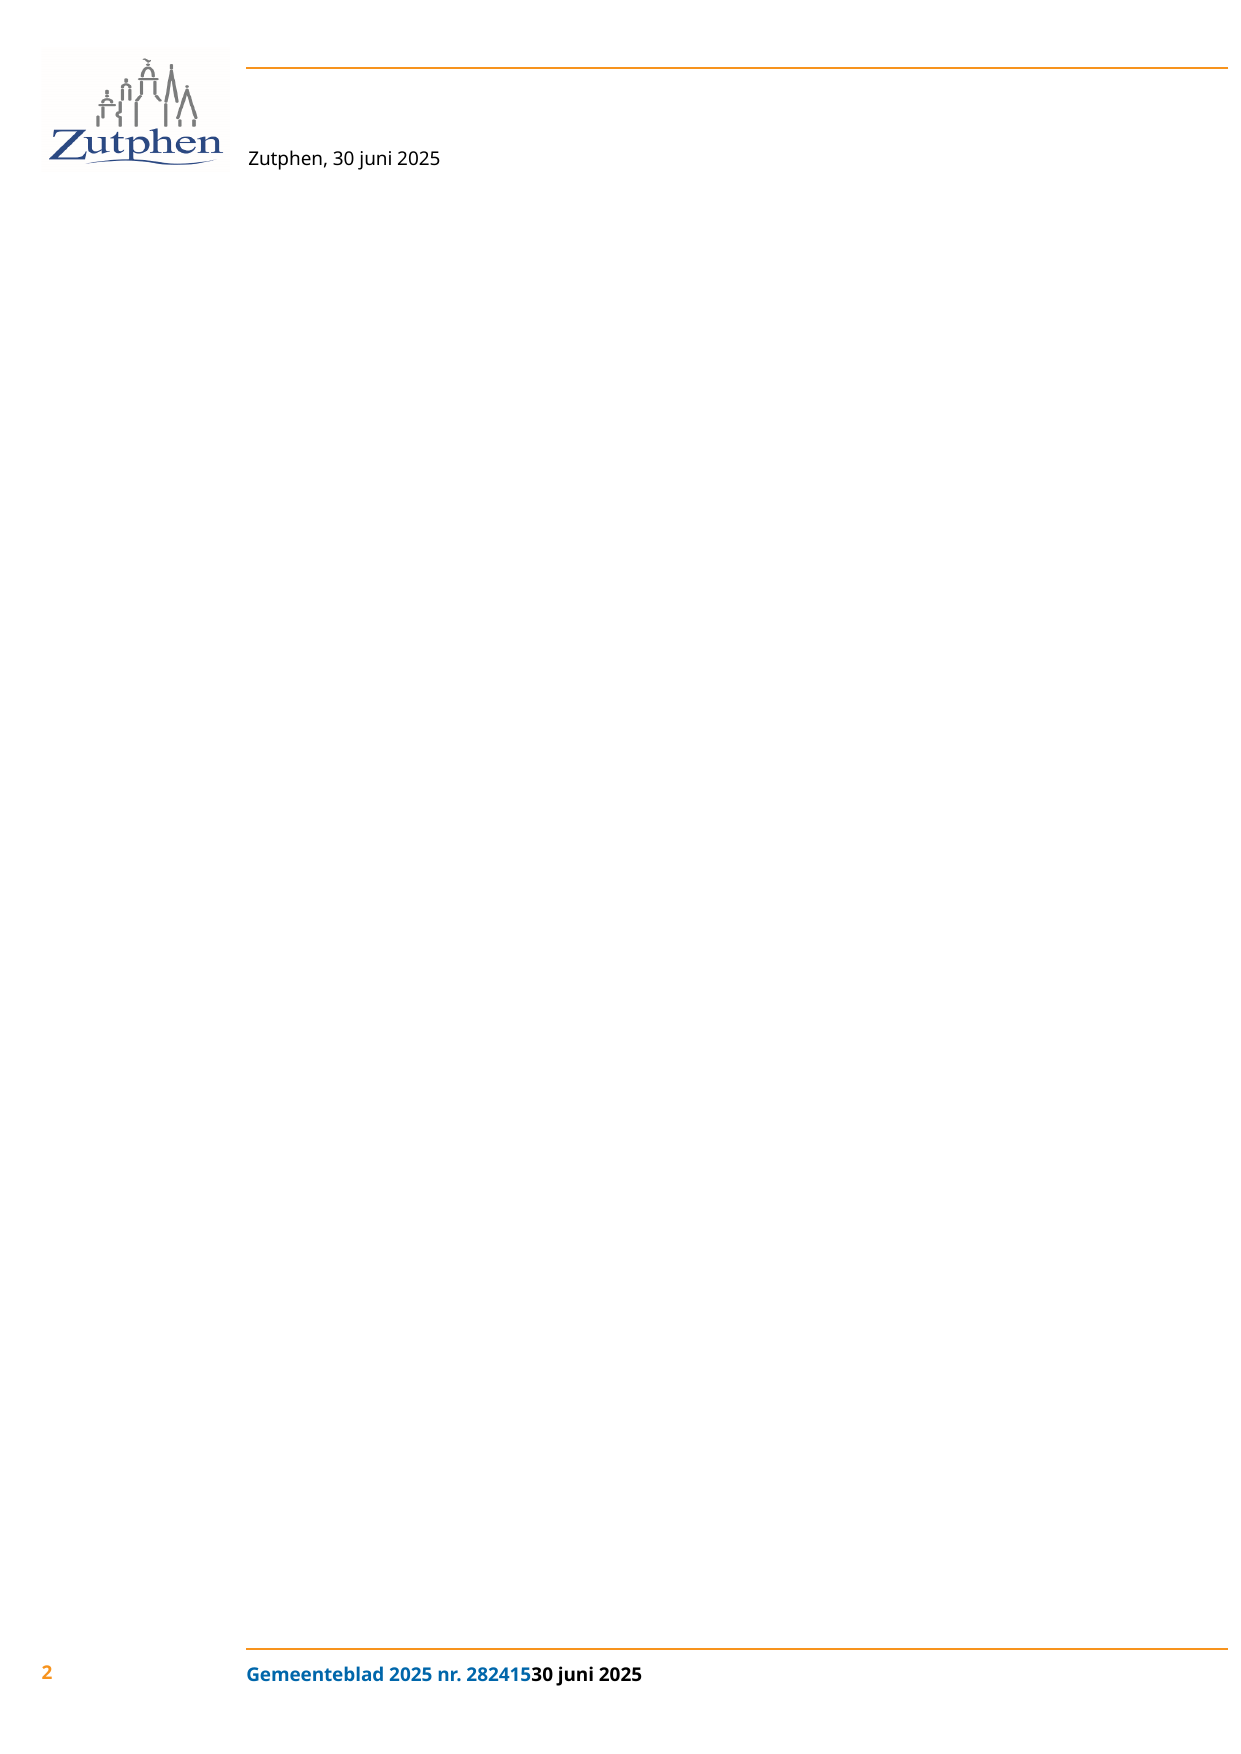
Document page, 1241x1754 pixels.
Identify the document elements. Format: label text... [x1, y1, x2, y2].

picture [41, 47, 231, 172]
text Zutphen, 30 juni 2025 [248, 145, 1152, 171]
